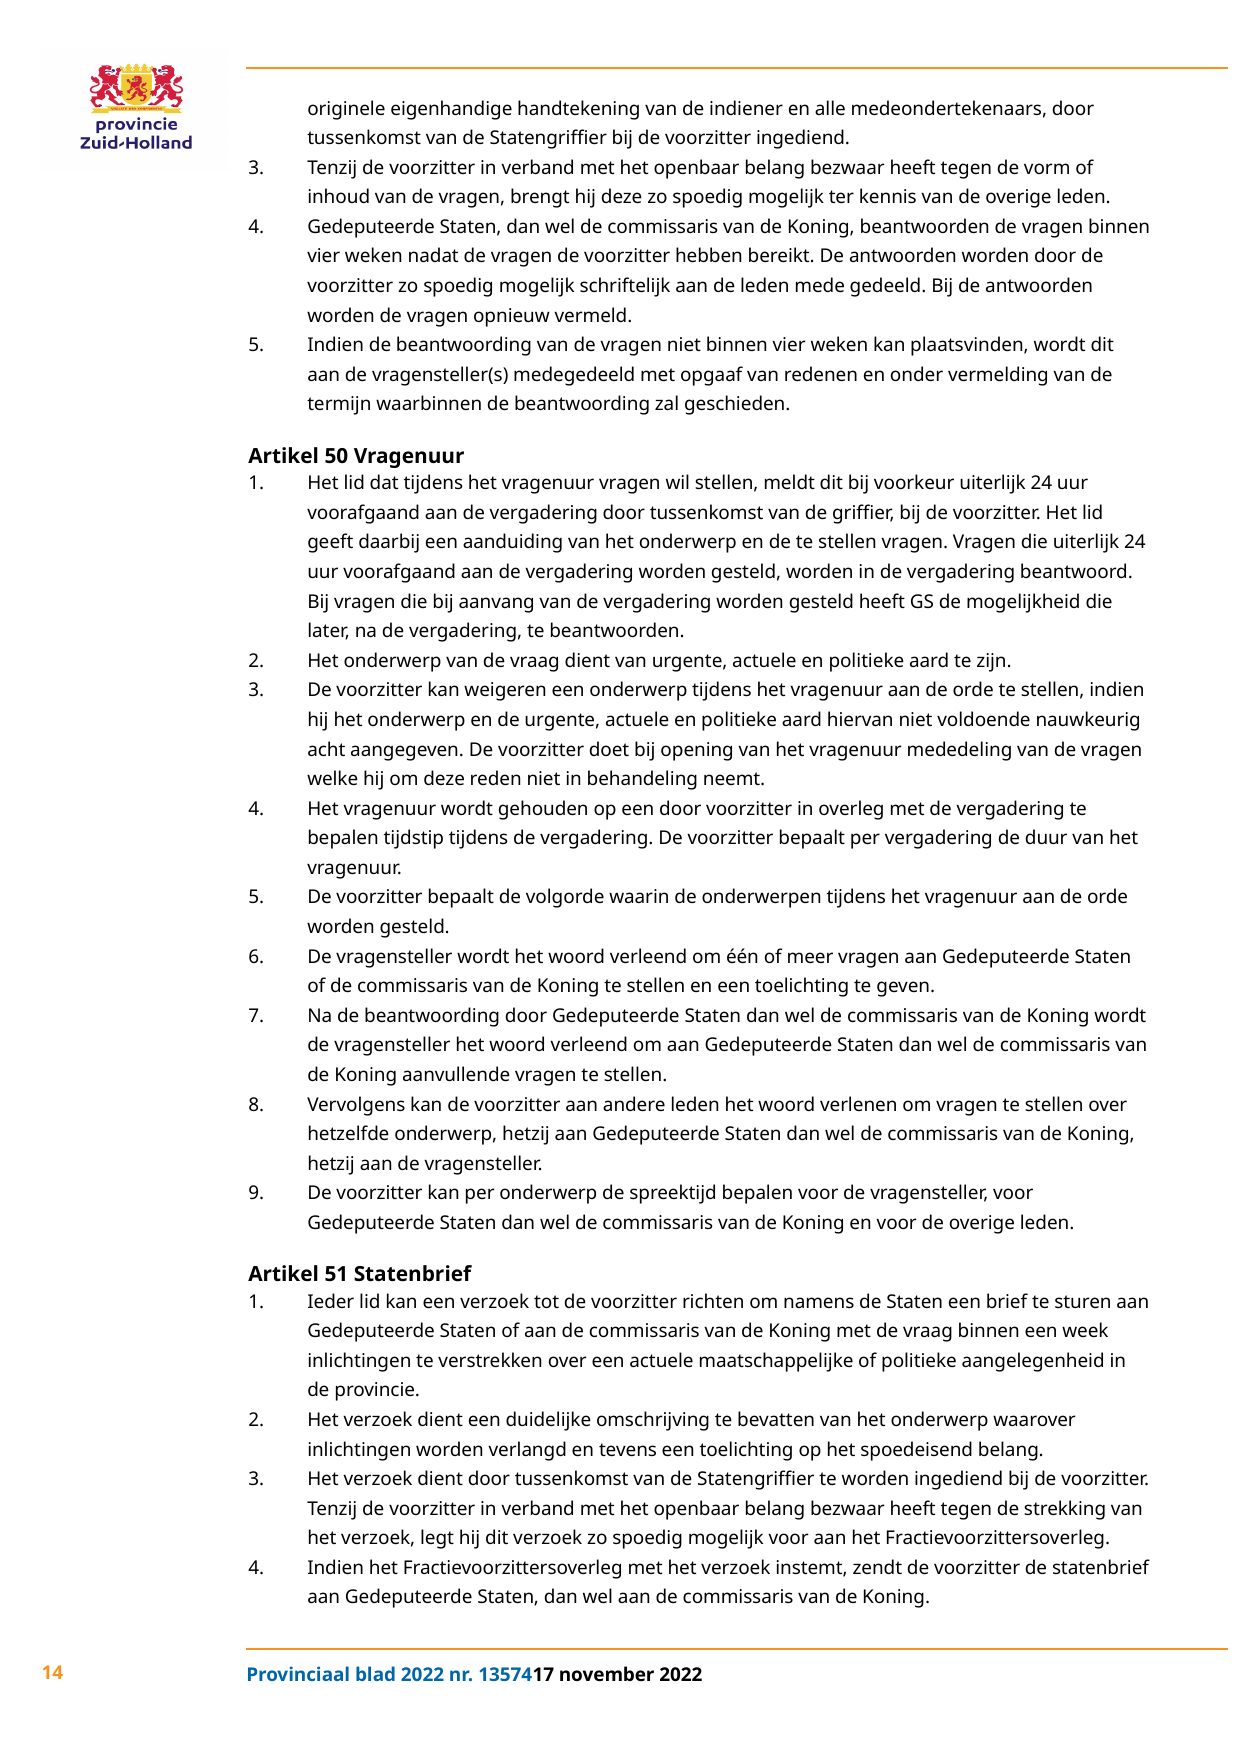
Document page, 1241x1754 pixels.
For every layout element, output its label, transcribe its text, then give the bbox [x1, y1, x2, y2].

list De voorzitter bepaalt de volgorde waarin de onderwerpen tijdens het vragenuur aan de orde worden gesteld. [248, 884, 1152, 939]
list Het lid dat tijdens het vragenuur vragen wil stellen, meldt dit bij voorkeur uiterlijk 24 uur voorafgaand aan de vergadering door tussenkomst van de griffier, bij de voorzitter. Het lid geeft daarbij een aanduiding van het onderwerp en de te stellen vragen. Vragen die uiterlijk 24 uur voorafgaand aan de vergadering worden gesteld, worden in de vergadering beantwoord. Bij vragen die bij aanvang van de vergadering worden gesteld heeft GS de mogelijkheid die later, na de vergadering, te beantwoorden. [248, 469, 1152, 643]
text Artikel 51 Statenbrief [248, 1259, 1152, 1288]
list De voorzitter kan per onderwerp de spreektijd bepalen voor de vragensteller, voor Gedeputeerde Staten dan wel de commissaris van de Koning en voor de overige leden. [248, 1179, 1152, 1235]
list Het onderwerp van de vraag dient van urgente, actuele en politieke aard te zijn. [248, 647, 1152, 673]
list De voorzitter kan weigeren een onderwerp tijdens het vragenuur aan de orde te stellen, indien hij het onderwerp en de urgente, actuele en politieke aard hiervan niet voldoende nauwkeurig acht aangegeven. De voorzitter doet bij opening van het vragenuur mededeling van de vragen welke hij om deze reden niet in behandeling neemt. [248, 677, 1152, 791]
picture [41, 47, 231, 172]
list Het verzoek dient door tussenkomst van de Statengriffier te worden ingediend bij de voorzitter. Tenzij de voorzitter in verband met het openbaar belang bezwaar heeft tegen de strekking van het verzoek, legt hij dit verzoek zo spoedig mogelijk voor aan het Fractievoorzittersoverleg. [248, 1465, 1152, 1550]
list Het verzoek dient een duidelijke omschrijving te bevatten van het onderwerp waarover inlichtingen worden verlangd en tevens een toelichting op het spoedeisend belang. [248, 1406, 1152, 1462]
list Vervolgens kan de voorzitter aan andere leden het woord verlenen om vragen te stellen over hetzelfde onderwerp, hetzij aan Gedeputeerde Staten dan wel de commissaris van de Koning, hetzij aan de vragensteller. [248, 1091, 1152, 1176]
list Ieder lid kan een verzoek tot de voorzitter richten om namens de Staten een brief te sturen aan Gedeputeerde Staten of aan de commissaris van de Koning met de vraag binnen een week inlichtingen te verstrekken over een actuele maatschappelijke of politieke aangelegenheid in de provincie. [248, 1288, 1152, 1402]
list originele eigenhandige handtekening van de indiener en alle medeondertekenaars, door tussenkomst van de Statengriffier bij de voorzitter ingediend. [248, 95, 1152, 150]
list Het vragenuur wordt gehouden op een door voorzitter in overleg met de vergadering te bepalen tijdstip tijdens de vergadering. De voorzitter bepaalt per vergadering de duur van het vragenuur. [248, 795, 1152, 880]
list Gedeputeerde Staten, dan wel de commissaris van de Koning, beantwoorden de vragen binnen vier weken nadat de vragen de voorzitter hebben bereikt. De antwoorden worden door de voorzitter zo spoedig mogelijk schriftelijk aan de leden mede gedeeld. Bij de antwoorden worden de vragen opnieuw vermeld. [248, 213, 1152, 328]
list Na de beantwoording door Gedeputeerde Staten dan wel de commissaris van de Koning wordt de vragensteller het woord verleend om aan Gedeputeerde Staten dan wel de commissaris van de Koning aanvullende vragen te stellen. [248, 1002, 1152, 1087]
text Artikel 50 Vragenuur [248, 441, 1152, 469]
list Tenzij de voorzitter in verband met het openbaar belang bezwaar heeft tegen de vorm of inhoud van de vragen, brengt hij deze zo spoedig mogelijk ter kennis van de overige leden. [248, 154, 1152, 209]
list Indien het Fractievoorzittersoverleg met het verzoek instemt, zendt de voorzitter de statenbrief aan Gedeputeerde Staten, dan wel aan de commissaris van de Koning. [248, 1554, 1152, 1609]
list Indien de beantwoording van de vragen niet binnen vier weken kan plaatsvinden, wordt dit aan de vragensteller(s) medegedeeld met opgaaf van redenen en onder vermelding van de termijn waarbinnen de beantwoording zal geschieden. [248, 331, 1152, 416]
list De vragensteller wordt het woord verleend om één of meer vragen aan Gedeputeerde Staten of de commissaris van de Koning te stellen en een toelichting te geven. [248, 943, 1152, 998]
